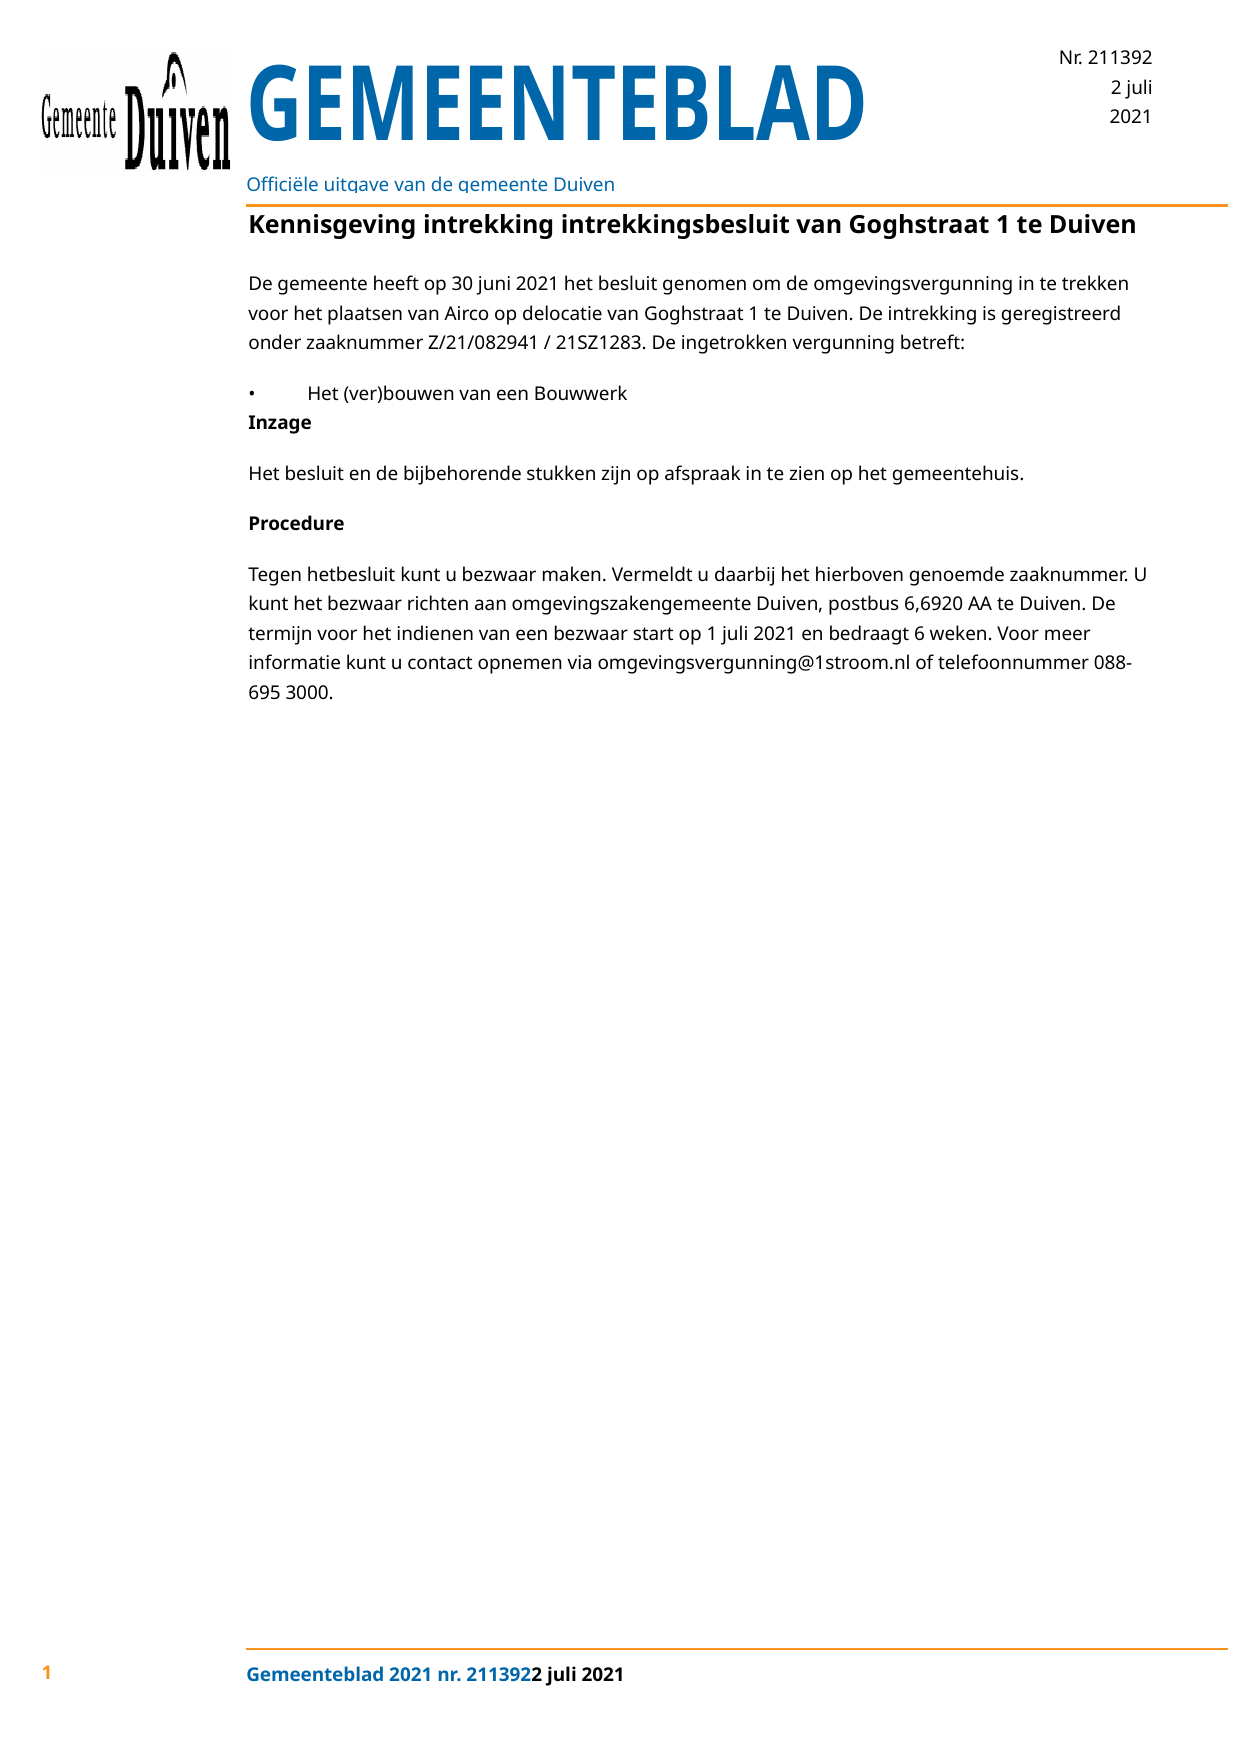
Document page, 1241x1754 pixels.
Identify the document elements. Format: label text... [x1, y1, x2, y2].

text Inzage [248, 409, 1152, 435]
text Het besluit en de bijbehorende stukken zijn op afspraak in te zien op het gemeentehuis. [248, 460, 1152, 486]
text Procedure [248, 510, 1152, 536]
list Het (ver)bouwen van een Bouwwerk [248, 380, 1152, 406]
text Kennisgeving intrekking intrekkingsbesluit van Goghstraat 1 te Duiven [248, 207, 1152, 241]
picture [41, 47, 231, 172]
text Tegen hetbesluit kunt u bezwaar maken. Vermeldt u daarbij het hierboven genoemde zaaknummer. U kunt het bezwaar richten aan omgevingszakengemeente Duiven, postbus 6,6920 AA te Duiven. De termijn voor het indienen van een bezwaar start op 1 juli 2021 en bedraagt 6 weken. Voor meer informatie kunt u contact opnemen via omgevingsvergunning@1stroom.nl of telefoonnummer 088-695 3000. [248, 561, 1152, 705]
text De gemeente heeft op 30 juni 2021 het besluit genomen om de omgevingsvergunning in te trekken voor het plaatsen van Airco op delocatie van Goghstraat 1 te Duiven. De intrekking is geregistreerd onder zaaknummer Z/21/082941 / 21SZ1283. De ingetrokken vergunning betreft: [248, 270, 1152, 355]
